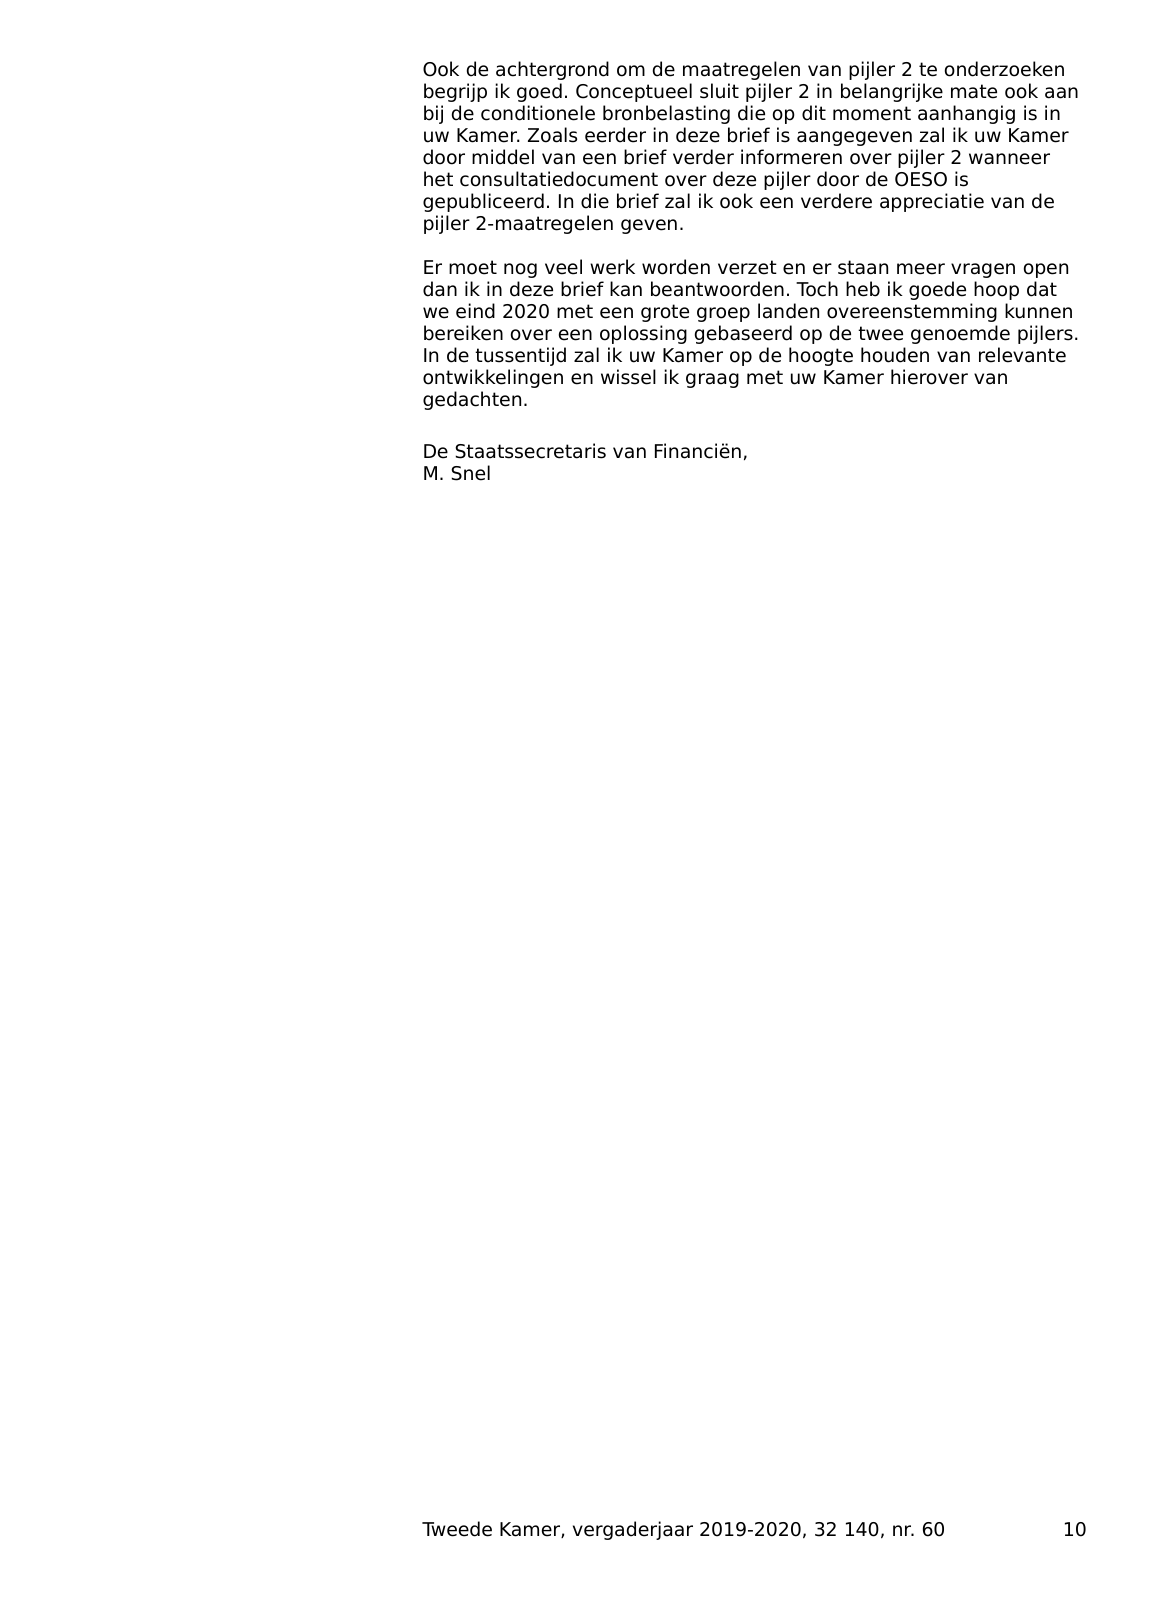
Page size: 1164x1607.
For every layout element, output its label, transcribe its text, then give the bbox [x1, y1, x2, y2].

text De Staatssecretaris van Financiën, M. Snel [422, 441, 1087, 485]
text Er moet nog veel werk worden verzet en er staan meer vragen open dan ik in deze brief kan beantwoorden. Toch heb ik goede hoop dat we eind 2020 met een grote groep landen overeenstemming kunnen bereiken over een oplossing gebaseerd op de twee genoemde pijlers. In de tussentijd zal ik uw Kamer op de hoogte houden van relevante ontwikkelingen en wissel ik graag met uw Kamer hierover van gedachten. [422, 257, 1087, 411]
text Ook de achtergrond om de maatregelen van pijler 2 te onderzoeken begrijp ik goed. Conceptueel sluit pijler 2 in belangrijke mate ook aan bij de conditionele bronbelasting die op dit moment aanhangig is in uw Kamer. Zoals eerder in deze brief is aangegeven zal ik uw Kamer door middel van een brief verder informeren over pijler 2 wanneer het consultatiedocument over deze pijler door de OESO is gepubliceerd. In die brief zal ik ook een verdere appreciatie van de pijler 2-maatregelen geven. [422, 59, 1087, 235]
